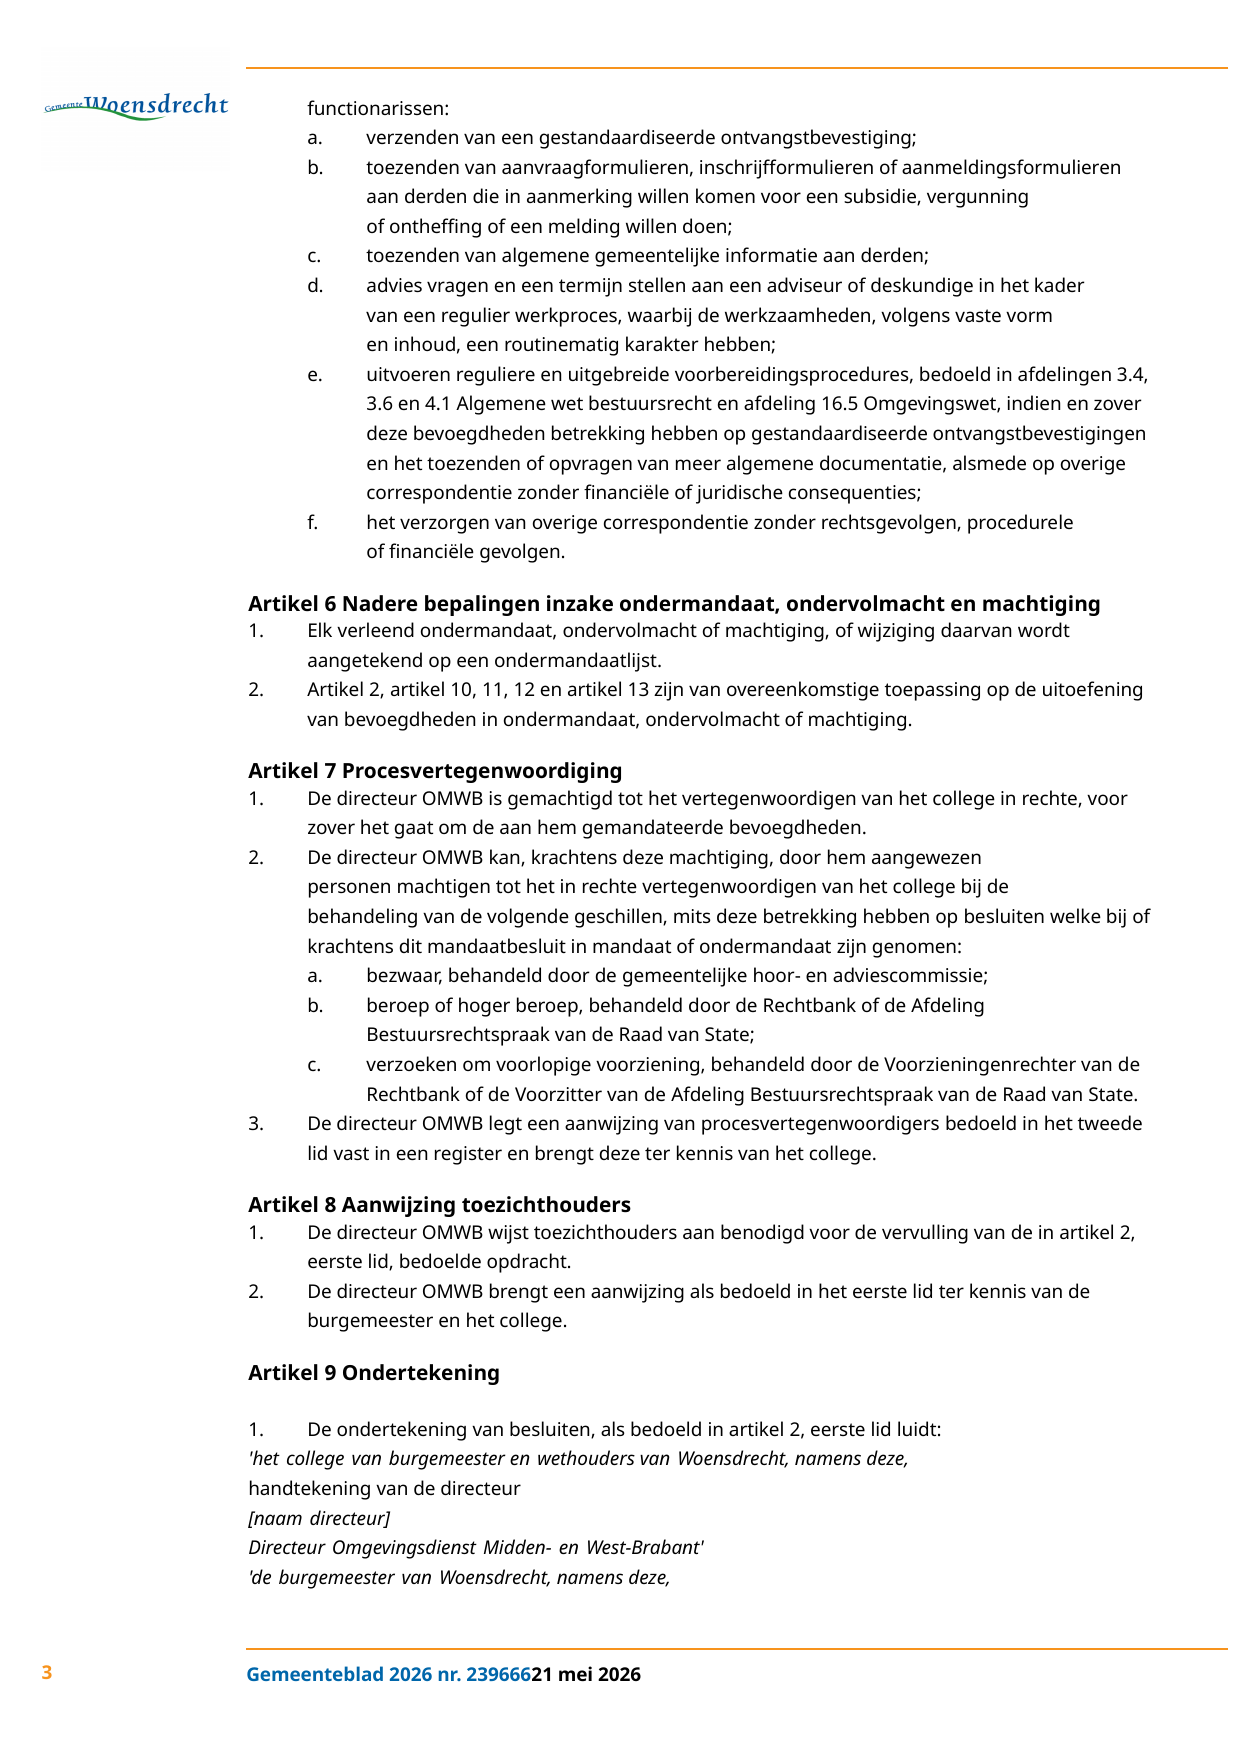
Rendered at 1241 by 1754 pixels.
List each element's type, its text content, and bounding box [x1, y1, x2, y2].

text handtekening van de directeur [248, 1475, 1152, 1501]
text 'de burgemeester van Woensdrecht, namens deze, [248, 1564, 1152, 1590]
text Artikel 7 Procesvertegenwoordiging [248, 757, 1152, 785]
text Artikel 6 Nadere bepalingen inzake ondermandaat, ondervolmacht en machtiging [248, 589, 1152, 617]
list functionarissen: [248, 95, 1152, 121]
text 'het college van burgemeester en wethouders van Woensdrecht, namens deze, [248, 1446, 1152, 1471]
list De directeur OMWB kan, krachtens deze machtiging, door hem aangewezen personen machtigen tot het in rechte vertegenwoordigen van het college bij de behandeling van de volgende geschillen, mits deze betrekking hebben op besluiten welke bij of krachtens dit mandaatbesluit in mandaat of ondermandaat zijn genomen: [248, 844, 1152, 959]
list De directeur OMWB brengt een aanwijzing als bedoeld in het eerste lid ter kennis van de burgemeester en het college. [248, 1278, 1152, 1333]
list bezwaar, behandeld door de gemeentelijke hoor- en adviescommissie; [307, 962, 1152, 988]
list De directeur OMWB wijst toezichthouders aan benodigd voor de vervulling van de in artikel 2, eerste lid, bedoelde opdracht. [248, 1219, 1152, 1274]
list Artikel 2, artikel 10, 11, 12 en artikel 13 zijn van overeenkomstige toepassing op de uitoefening van bevoegdheden in ondermandaat, ondervolmacht of machtiging. [248, 677, 1152, 732]
picture [41, 47, 231, 172]
list verzenden van een gestandaardiseerde ontvangstbevestiging; [307, 124, 1152, 150]
text Directeur Omgevingsdienst Midden- en West-Brabant' [248, 1534, 1152, 1560]
list verzoeken om voorlopige voorziening, behandeld door de Voorzieningenrechter van de Rechtbank of de Voorzitter van de Afdeling Bestuursrechtspraak van de Raad van State. [307, 1051, 1152, 1107]
list Elk verleend ondermandaat, ondervolmacht of machtiging, of wijziging daarvan wordt aangetekend op een ondermandaatlijst. [248, 617, 1152, 673]
list toezenden van algemene gemeentelijke informatie aan derden; [307, 243, 1152, 268]
list het verzorgen van overige correspondentie zonder rechtsgevolgen, procedurele of financiële gevolgen. [307, 509, 1152, 564]
list advies vragen en een termijn stellen aan een adviseur of deskundige in het kader van een regulier werkproces, waarbij de werkzaamheden, volgens vaste vorm en inhoud, een routinematig karakter hebben; [307, 272, 1152, 357]
list De directeur OMWB legt een aanwijzing van procesvertegenwoordigers bedoeld in het tweede lid vast in een register en brengt deze ter kennis van het college. [248, 1110, 1152, 1166]
text Artikel 8 Aanwijzing toezichthouders [248, 1190, 1152, 1219]
text Artikel 9 Ondertekening [248, 1358, 1152, 1386]
list toezenden van aanvraagformulieren, inschrijfformulieren of aanmeldingsformulieren aan derden die in aanmerking willen komen voor een subsidie, vergunning of ontheffing of een melding willen doen; [307, 154, 1152, 239]
list beroep of hoger beroep, behandeld door de Rechtbank of de Afdeling Bestuursrechtspraak van de Raad van State; [307, 992, 1152, 1047]
list uitvoeren reguliere en uitgebreide voorbereidingsprocedures, bedoeld in afdelingen 3.4, 3.6 en 4.1 Algemene wet bestuursrecht en afdeling 16.5 Omgevingswet, indien en zover deze bevoegdheden betrekking hebben op gestandaardiseerde ontvangstbevestigingen en het toezenden of opvragen van meer algemene documentatie, alsmede op overige correspondentie zonder financiële of juridische consequenties; [307, 361, 1152, 505]
list De ondertekening van besluiten, als bedoeld in artikel 2, eerste lid luidt: [248, 1416, 1152, 1442]
text [naam directeur] [248, 1505, 1152, 1531]
list De directeur OMWB is gemachtigd tot het vertegenwoordigen van het college in rechte, voor zover het gaat om de aan hem gemandateerde bevoegdheden. [248, 785, 1152, 840]
